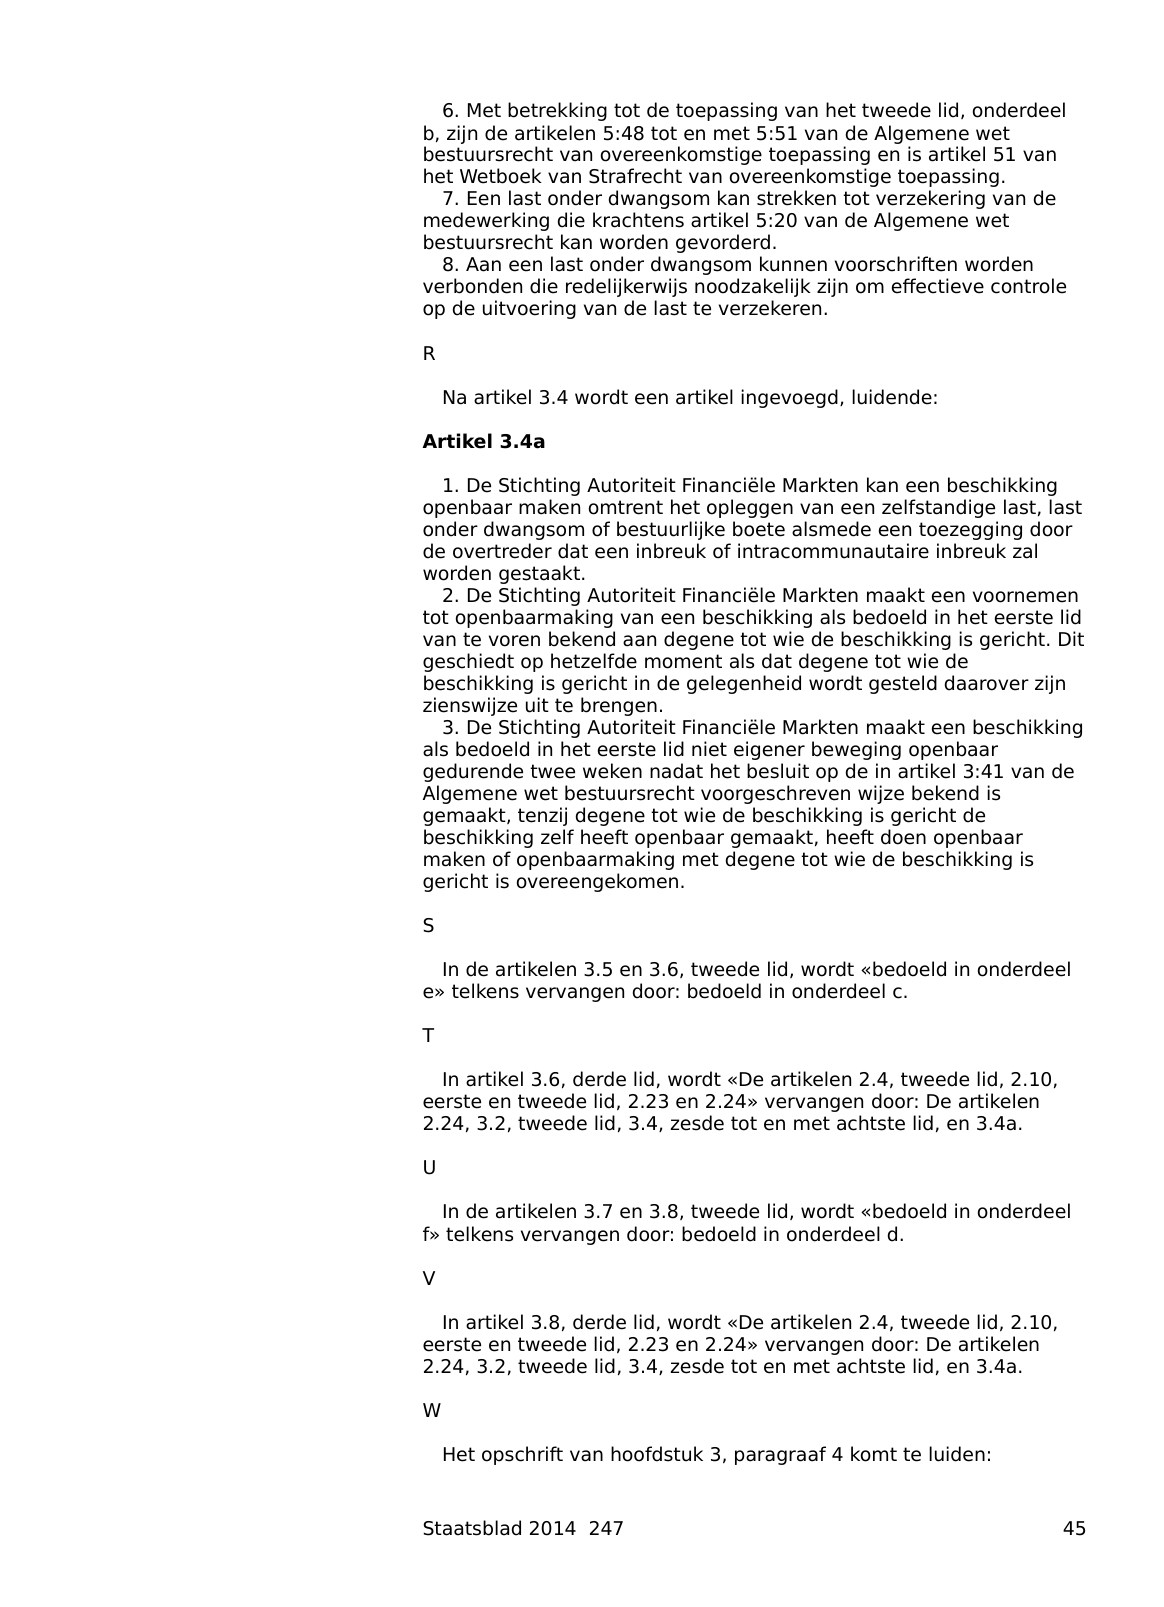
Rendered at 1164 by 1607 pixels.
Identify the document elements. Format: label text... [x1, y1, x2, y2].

text In de artikelen 3.5 en 3.6, tweede lid, wordt «bedoeld in onderdeel e» telkens vervangen door: bedoeld in onderdeel c. [422, 959, 1087, 1003]
text Het opschrift van hoofdstuk 3, paragraaf 4 komt te luiden: [422, 1444, 1087, 1466]
text Na artikel 3.4 wordt een artikel ingevoegd, luidende: [422, 387, 1087, 408]
text U [422, 1157, 1087, 1179]
text 6. Met betrekking tot de toepassing van het tweede lid, onderdeel b, zijn de artikelen 5:48 tot en met 5:51 van de Algemene wet bestuursrecht van overeenkomstige toepassing en is artikel 51 van het Wetboek van Strafrecht van overeenkomstige toepassing. [422, 100, 1087, 188]
text In artikel 3.6, derde lid, wordt «De artikelen 2.4, tweede lid, 2.10, eerste en tweede lid, 2.23 en 2.24» vervangen door: De artikelen 2.24, 3.2, tweede lid, 3.4, zesde tot en met achtste lid, en 3.4a. [422, 1069, 1087, 1135]
text In artikel 3.8, derde lid, wordt «De artikelen 2.4, tweede lid, 2.10, eerste en tweede lid, 2.23 en 2.24» vervangen door: De artikelen 2.24, 3.2, tweede lid, 3.4, zesde tot en met achtste lid, en 3.4a. [422, 1312, 1087, 1378]
text 2. De Stichting Autoriteit Financiële Markten maakt een voornemen tot openbaarmaking van een beschikking als bedoeld in het eerste lid van te voren bekend aan degene tot wie de beschikking is gericht. Dit geschiedt op hetzelfde moment als dat degene tot wie de beschikking is gericht in de gelegenheid wordt gesteld daarover zijn zienswijze uit te brengen. [422, 585, 1087, 717]
text T [422, 1025, 1087, 1047]
text In de artikelen 3.7 en 3.8, tweede lid, wordt «bedoeld in onderdeel f» telkens vervangen door: bedoeld in onderdeel d. [422, 1201, 1087, 1245]
text 8. Aan een last onder dwangsom kunnen voorschriften worden verbonden die redelijkerwijs noodzakelijk zijn om effectieve controle op de uitvoering van de last te verzekeren. [422, 254, 1087, 320]
text 7. Een last onder dwangsom kan strekken tot verzekering van de medewerking die krachtens artikel 5:20 van de Algemene wet bestuursrecht kan worden gevorderd. [422, 188, 1087, 254]
text S [422, 915, 1087, 937]
text R [422, 342, 1087, 364]
text 3. De Stichting Autoriteit Financiële Markten maakt een beschikking als bedoeld in het eerste lid niet eigener beweging openbaar gedurende twee weken nadat het besluit op de in artikel 3:41 van de Algemene wet bestuursrecht voorgeschreven wijze bekend is gemaakt, tenzij degene tot wie de beschikking is gericht de beschikking zelf heeft openbaar gemaakt, heeft doen openbaar maken of openbaarmaking met degene tot wie de beschikking is gericht is overeengekomen. [422, 717, 1087, 892]
text 1. De Stichting Autoriteit Financiële Markten kan een beschikking openbaar maken omtrent het opleggen van een zelfstandige last, last onder dwangsom of bestuurlijke boete alsmede een toezegging door de overtreder dat een inbreuk of intracommunautaire inbreuk zal worden gestaakt. [422, 475, 1087, 585]
subtitle Artikel 3.4a [422, 431, 1087, 453]
text V [422, 1268, 1087, 1289]
text W [422, 1400, 1087, 1422]
